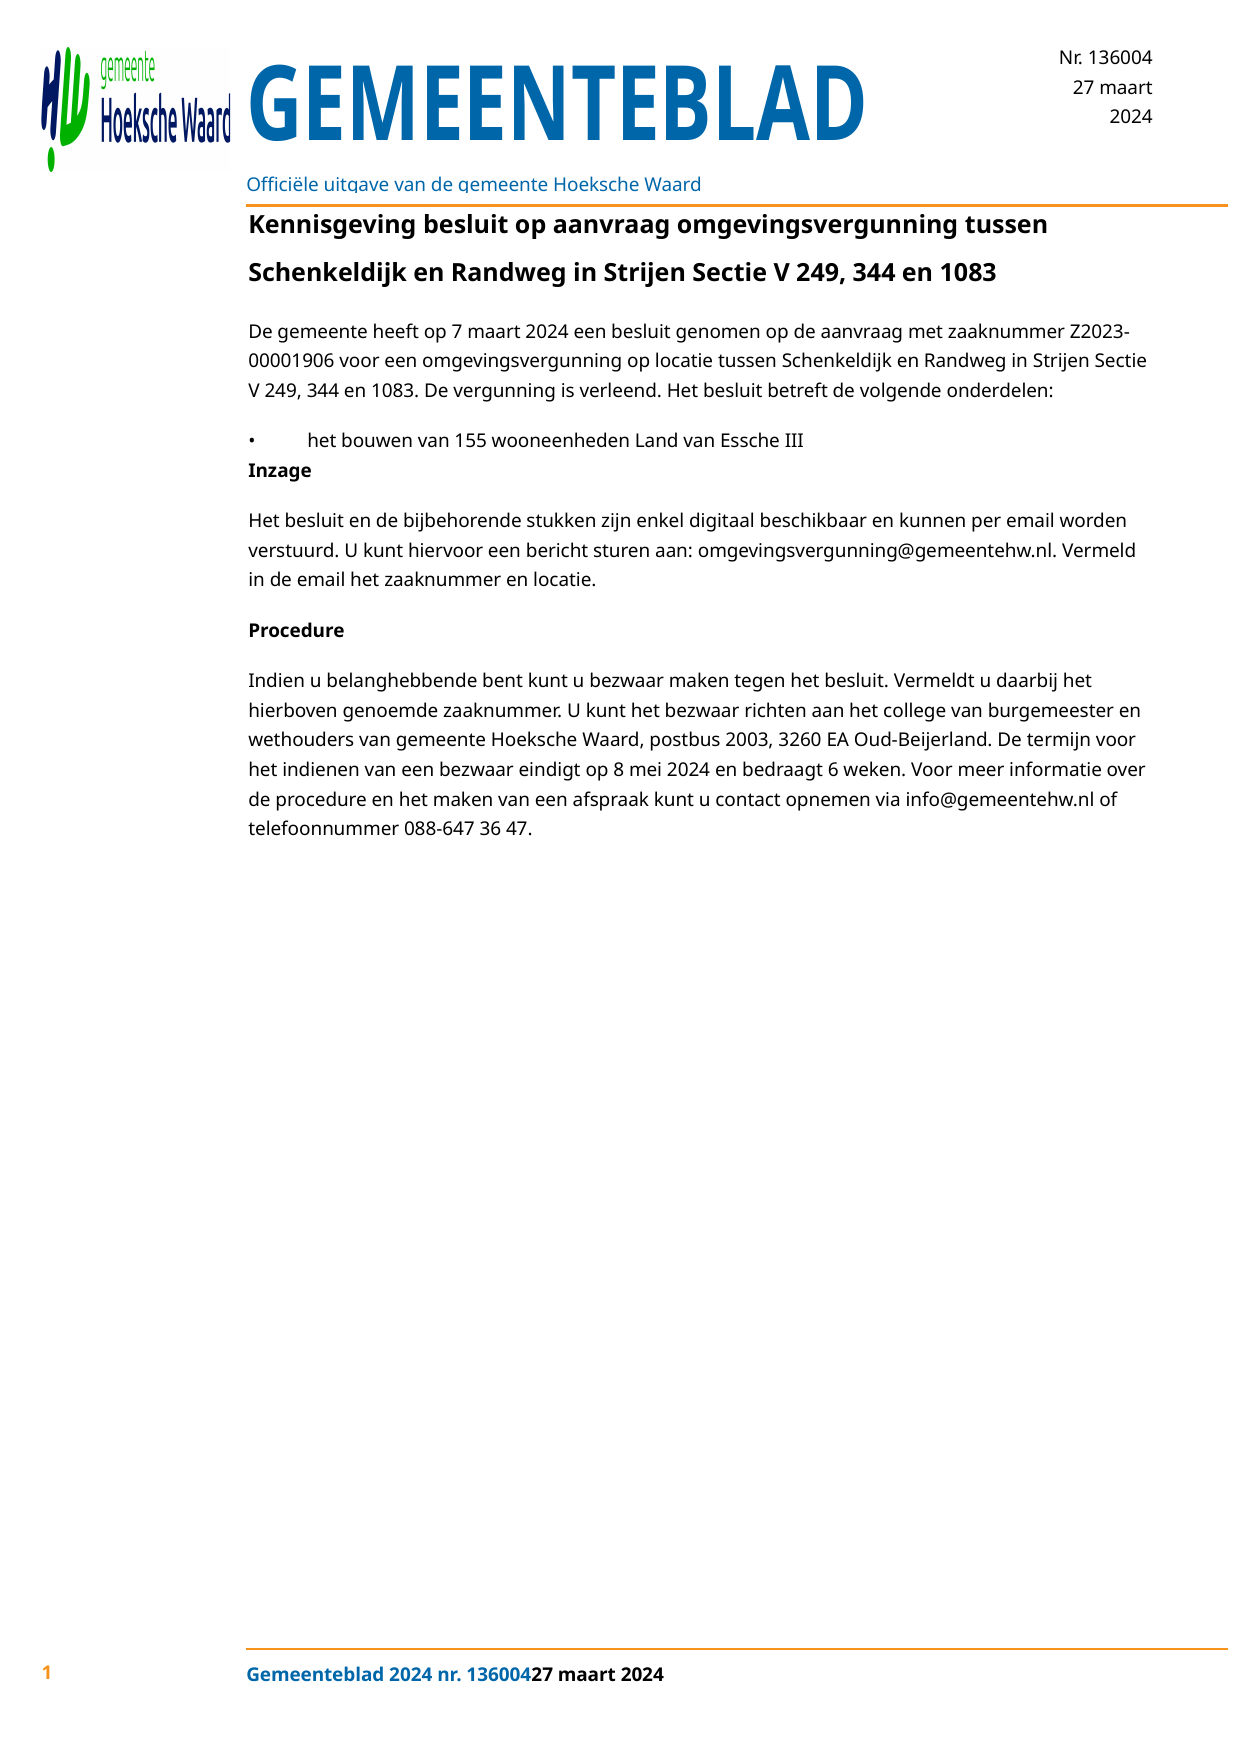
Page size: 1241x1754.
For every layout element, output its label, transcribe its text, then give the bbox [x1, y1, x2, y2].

text De gemeente heeft op 7 maart 2024 een besluit genomen op de aanvraag met zaaknummer Z2023-00001906 voor een omgevingsvergunning op locatie tussen Schenkeldijk en Randweg in Strijen Sectie V 249, 344 en 1083. De vergunning is verleend. Het besluit betreft de volgende onderdelen: [248, 318, 1152, 403]
list het bouwen van 155 wooneenheden Land van Essche III [248, 427, 1152, 453]
text Indien u belanghebbende bent kunt u bezwaar maken tegen het besluit. Vermeldt u daarbij het hierboven genoemde zaaknummer. U kunt het bezwaar richten aan het college van burgemeester en wethouders van gemeente Hoeksche Waard, postbus 2003, 3260 EA Oud-Beijerland. De termijn voor het indienen van een bezwaar eindigt op 8 mei 2024 en bedraagt 6 weken. Voor meer informatie over de procedure en het maken van een afspraak kunt u contact opnemen via info@gemeentehw.nl of telefoonnummer 088-647 36 47. [248, 667, 1152, 841]
picture [41, 47, 231, 172]
text Kennisgeving besluit op aanvraag omgevingsvergunning tussen Schenkeldijk en Randweg in Strijen Sectie V 249, 344 en 1083 [248, 207, 1152, 288]
text Inzage [248, 457, 1152, 483]
text Procedure [248, 617, 1152, 643]
text Het besluit en de bijbehorende stukken zijn enkel digitaal beschikbaar en kunnen per email worden verstuurd. U kunt hiervoor een bericht sturen aan: omgevingsvergunning@gemeentehw.nl. Vermeld in de email het zaaknummer en locatie. [248, 507, 1152, 592]
